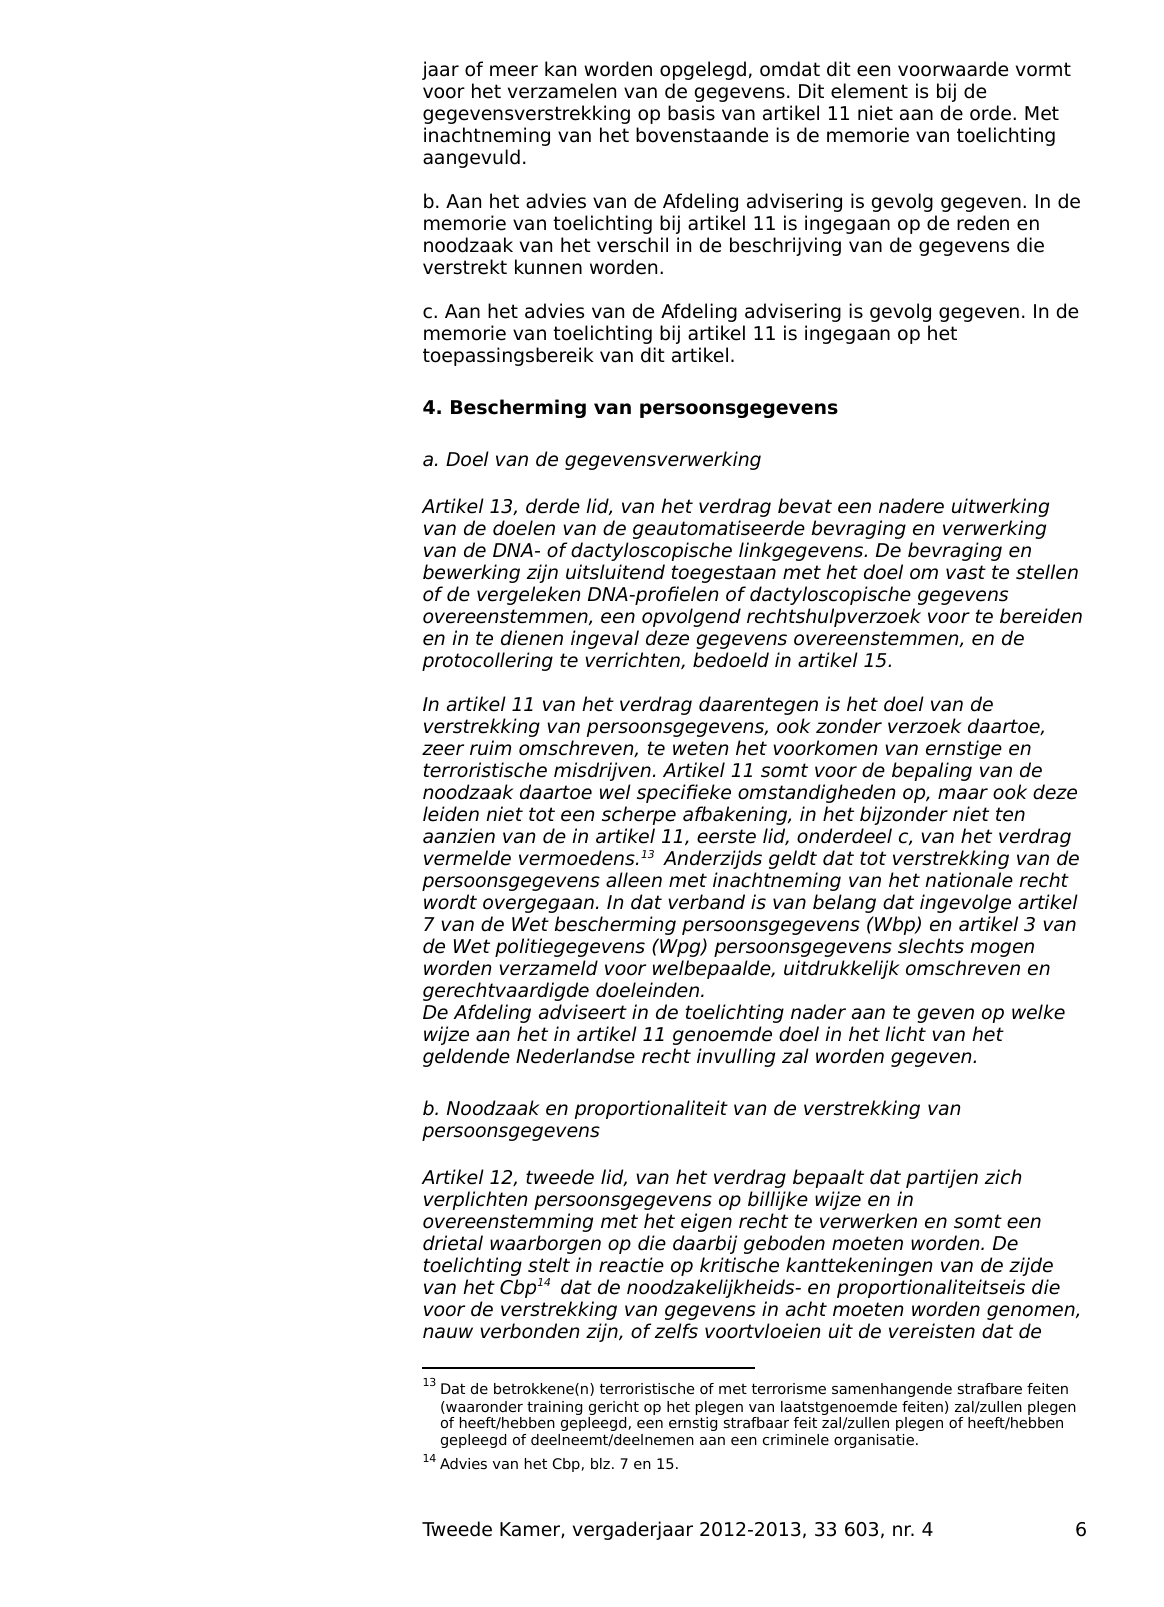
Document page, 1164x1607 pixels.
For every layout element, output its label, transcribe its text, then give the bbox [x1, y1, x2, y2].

text Artikel 12, tweede lid, van het verdrag bepaalt dat partijen zich verplichten persoonsgegevens op billijke wijze en in overeenstemming met het eigen recht te verwerken en somt een drietal waarborgen op die daarbij geboden moeten worden. De toelichting stelt in reactie op kritische kanttekeningen van de zijde van het Cbp dat de noodzakelijkheids- en proportionaliteitseis die voor de verstrekking van gegevens in acht moeten worden genomen, nauw verbonden zijn, of zelfs voortvloeien uit de vereisten dat de [422, 1167, 1087, 1343]
text Artikel 13, derde lid, van het verdrag bevat een nadere uitwerking van de doelen van de geautomatiseerde bevraging en verwerking van de DNA- of dactyloscopische linkgegevens. De bevraging en bewerking zijn uitsluitend toegestaan met het doel om vast te stellen of de vergeleken DNA-profielen of dactyloscopische gegevens overeenstemmen, een opvolgend rechtshulpverzoek voor te bereiden en in te dienen ingeval deze gegevens overeenstemmen, en de protocollering te verrichten, bedoeld in artikel 15. [422, 496, 1087, 672]
text b. Aan het advies van de Afdeling advisering is gevolg gegeven. In de memorie van toelichting bij artikel 11 is ingegaan op de reden en noodzaak van het verschil in de beschrijving van de gegevens die verstrekt kunnen worden. [422, 191, 1087, 279]
text jaar of meer kan worden opgelegd, omdat dit een voorwaarde vormt voor het verzamelen van de gegevens. Dit element is bij de gegevensverstrekking op basis van artikel 11 niet aan de orde. Met inachtneming van het bovenstaande is de memorie van toelichting aangevuld. [422, 59, 1087, 169]
text c. Aan het advies van de Afdeling advisering is gevolg gegeven. In de memorie van toelichting bij artikel 11 is ingegaan op het toepassingsbereik van dit artikel. [422, 301, 1087, 367]
text In artikel 11 van het verdrag daarentegen is het doel van de verstrekking van persoonsgegevens, ook zonder verzoek daartoe, zeer ruim omschreven, te weten het voorkomen van ernstige en terroristische misdrijven. Artikel 11 somt voor de bepaling van de noodzaak daartoe wel specifieke omstandigheden op, maar ook deze leiden niet tot een scherpe afbakening, in het bijzonder niet ten aanzien van de in artikel 11, eerste lid, onderdeel c, van het verdrag vermelde vermoedens. Anderzijds geldt dat tot verstrekking van de persoonsgegevens alleen met inachtneming van het nationale recht wordt overgegaan. In dat verband is van belang dat ingevolge artikel 7 van de Wet bescherming persoonsgegevens (Wbp) en artikel 3 van de Wet politiegegevens (Wpg) persoonsgegevens slechts mogen worden verzameld voor welbepaalde, uitdrukkelijk omschreven en gerechtvaardigde doeleinden. [422, 694, 1087, 1002]
subtitle a. Doel van de gegevensverwerking [422, 449, 1087, 471]
text De Afdeling adviseert in de toelichting nader aan te geven op welke wijze aan het in artikel 11 genoemde doel in het licht van het geldende Nederlandse recht invulling zal worden gegeven. [422, 1002, 1087, 1068]
subtitle 4. Bescherming van persoonsgegevens [422, 397, 1087, 419]
text Advies van het Cbp, blz. 7 en 15. [422, 1452, 1087, 1474]
text Dat de betrokkene(n) terroristische of met terrorisme samenhangende strafbare feiten (waaronder training gericht op het plegen van laatstgenoemde feiten) zal/zullen plegen of heeft/hebben gepleegd, een ernstig strafbaar feit zal/zullen plegen of heeft/hebben gepleegd of deelneemt/deelnemen aan een criminele organisatie. [422, 1377, 1087, 1449]
subtitle b. Noodzaak en proportionaliteit van de verstrekking van persoonsgegevens [422, 1098, 1087, 1142]
